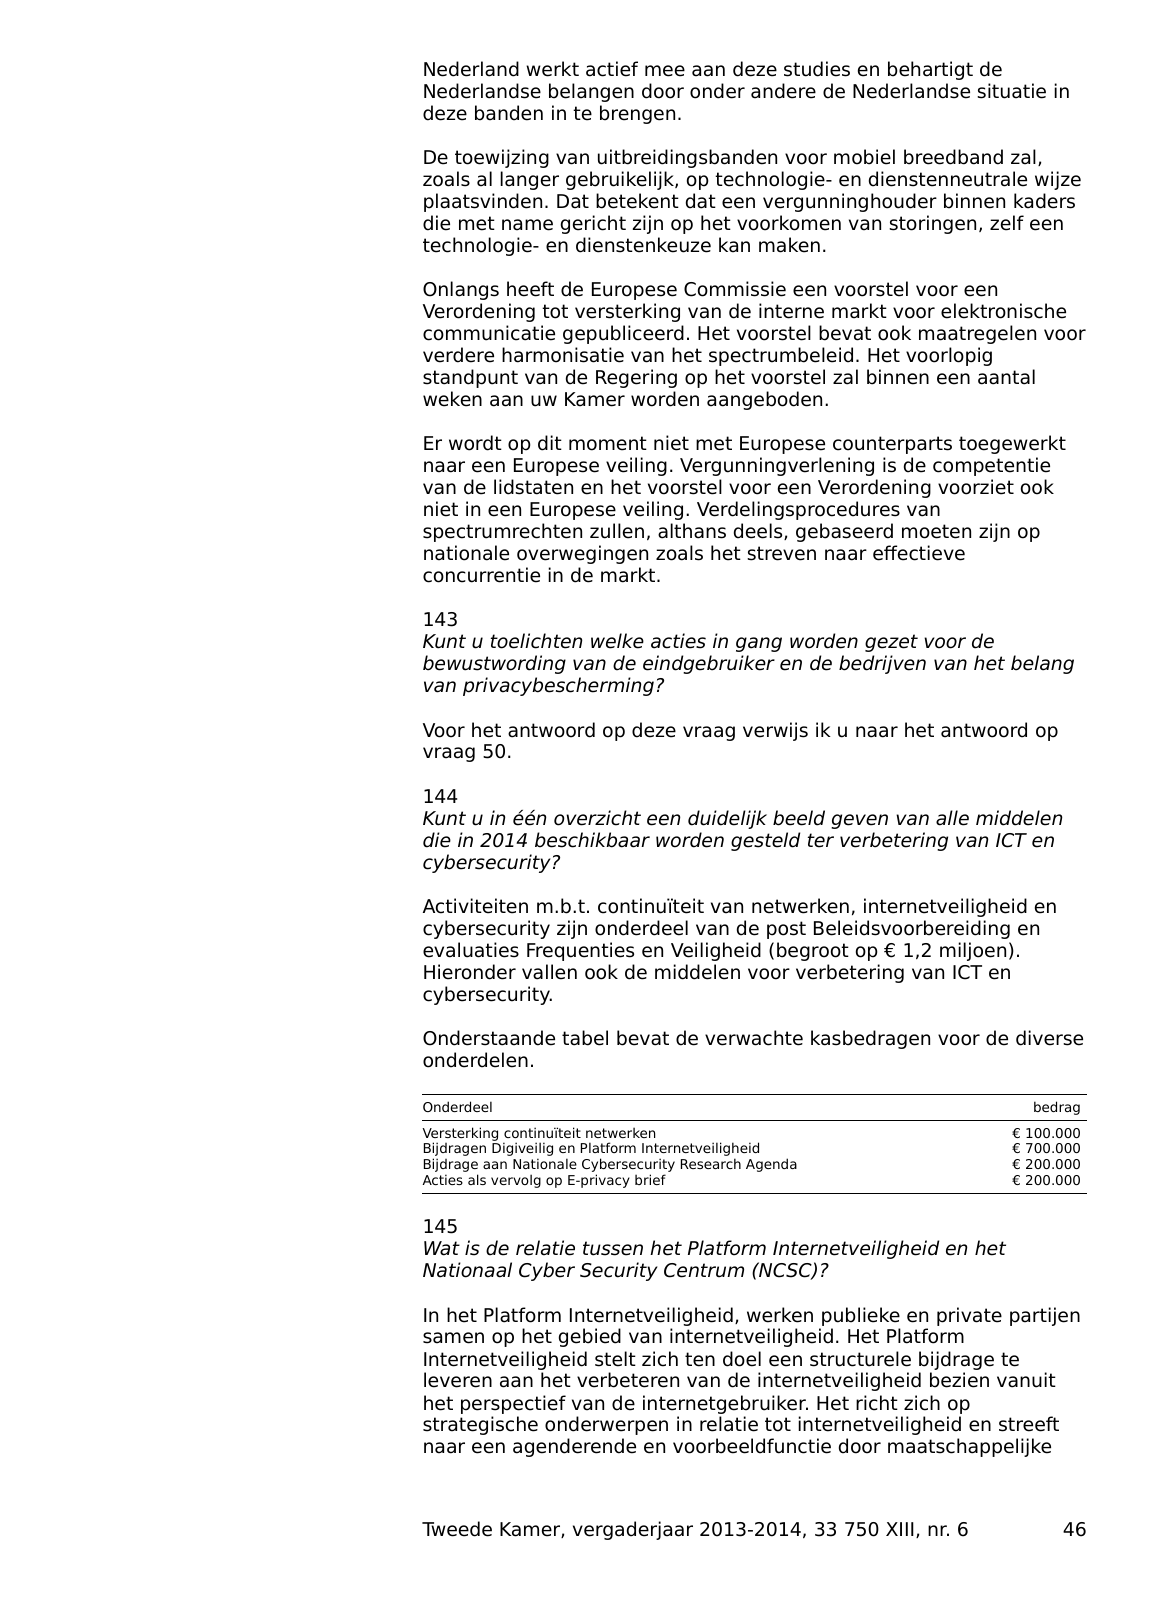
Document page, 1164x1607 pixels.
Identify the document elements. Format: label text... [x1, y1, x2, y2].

text Er wordt op dit moment niet met Europese counterparts toegewerkt naar een Europese veiling. Vergunningverlening is de competentie van de lidstaten en het voorstel voor een Verordening voorziet ook niet in een Europese veiling. Verdelingsprocedures van spectrumrechten zullen, althans deels, gebaseerd moeten zijn op nationale overwegingen zoals het streven naar effectieve concurrentie in de markt. [422, 433, 1087, 587]
text De toewijzing van uitbreidingsbanden voor mobiel breedband zal, zoals al langer gebruikelijk, op technologie- en dienstenneutrale wijze plaatsvinden. Dat betekent dat een vergunninghouder binnen kaders die met name gericht zijn op het voorkomen van storingen, zelf een technologie- en dienstenkeuze kan maken. [422, 147, 1087, 257]
table_cell € 200.000 [866, 1173, 1087, 1193]
text Wat is de relatie tussen het Platform Internetveiligheid en het Nationaal Cyber Security Centrum (NCSC)? [422, 1238, 1087, 1282]
table_cell Bijdrage aan Nationale Cybersecurity Research Agenda [422, 1157, 866, 1173]
text Onlangs heeft de Europese Commissie een voorstel voor een Verordening tot versterking van de interne markt voor elektronische communicatie gepubliceerd. Het voorstel bevat ook maatregelen voor verdere harmonisatie van het spectrumbeleid. Het voorlopig standpunt van de Regering op het voorstel zal binnen een aantal weken aan uw Kamer worden aangeboden. [422, 279, 1087, 411]
text Onderstaande tabel bevat de verwachte kasbedragen voor de diverse onderdelen. [422, 1028, 1087, 1072]
text Kunt u in één overzicht een duidelijk beeld geven van alle middelen die in 2014 beschikbaar worden gesteld ter verbetering van ICT en cybersecurity? [422, 808, 1087, 873]
text Voor het antwoord op deze vraag verwijs ik u naar het antwoord op vraag 50. [422, 719, 1087, 763]
text In het Platform Internetveiligheid, werken publieke en private partijen samen op het gebied van internetveiligheid. Het Platform Internetveiligheid stelt zich ten doel een structurele bijdrage te leveren aan het verbeteren van de internetveiligheid bezien vanuit het perspectief van de internetgebruiker. Het richt zich op strategische onderwerpen in relatie tot internetveiligheid en streeft naar een agenderende en voorbeeldfunctie door maatschappelijke [422, 1304, 1087, 1458]
text 143 [422, 609, 1087, 631]
text 145 [422, 1216, 1087, 1238]
table_cell Acties als vervolg op E-privacy brief [422, 1173, 866, 1193]
table_cell € 700.000 [866, 1141, 1087, 1157]
table_cell € 200.000 [866, 1157, 1087, 1173]
table_header bedrag [866, 1095, 1087, 1120]
text Activiteiten m.b.t. continuïteit van netwerken, internetveiligheid en cybersecurity zijn onderdeel van de post Beleidsvoorbereiding en evaluaties Frequenties en Veiligheid (begroot op € 1,2 miljoen). Hieronder vallen ook de middelen voor verbetering van ICT en cybersecurity. [422, 896, 1087, 1006]
table_header Onderdeel [422, 1095, 866, 1120]
text 144 [422, 786, 1087, 808]
table_cell Bijdragen Digiveilig en Platform Internetveiligheid [422, 1141, 866, 1157]
table_cell € 100.000 [866, 1121, 1087, 1141]
text Kunt u toelichten welke acties in gang worden gezet voor de bewustwording van de eindgebruiker en de bedrijven van het belang van privacybescherming? [422, 631, 1087, 697]
text Nederland werkt actief mee aan deze studies en behartigt de Nederlandse belangen door onder andere de Nederlandse situatie in deze banden in te brengen. [422, 59, 1087, 125]
table_cell Versterking continuïteit netwerken [422, 1121, 866, 1141]
